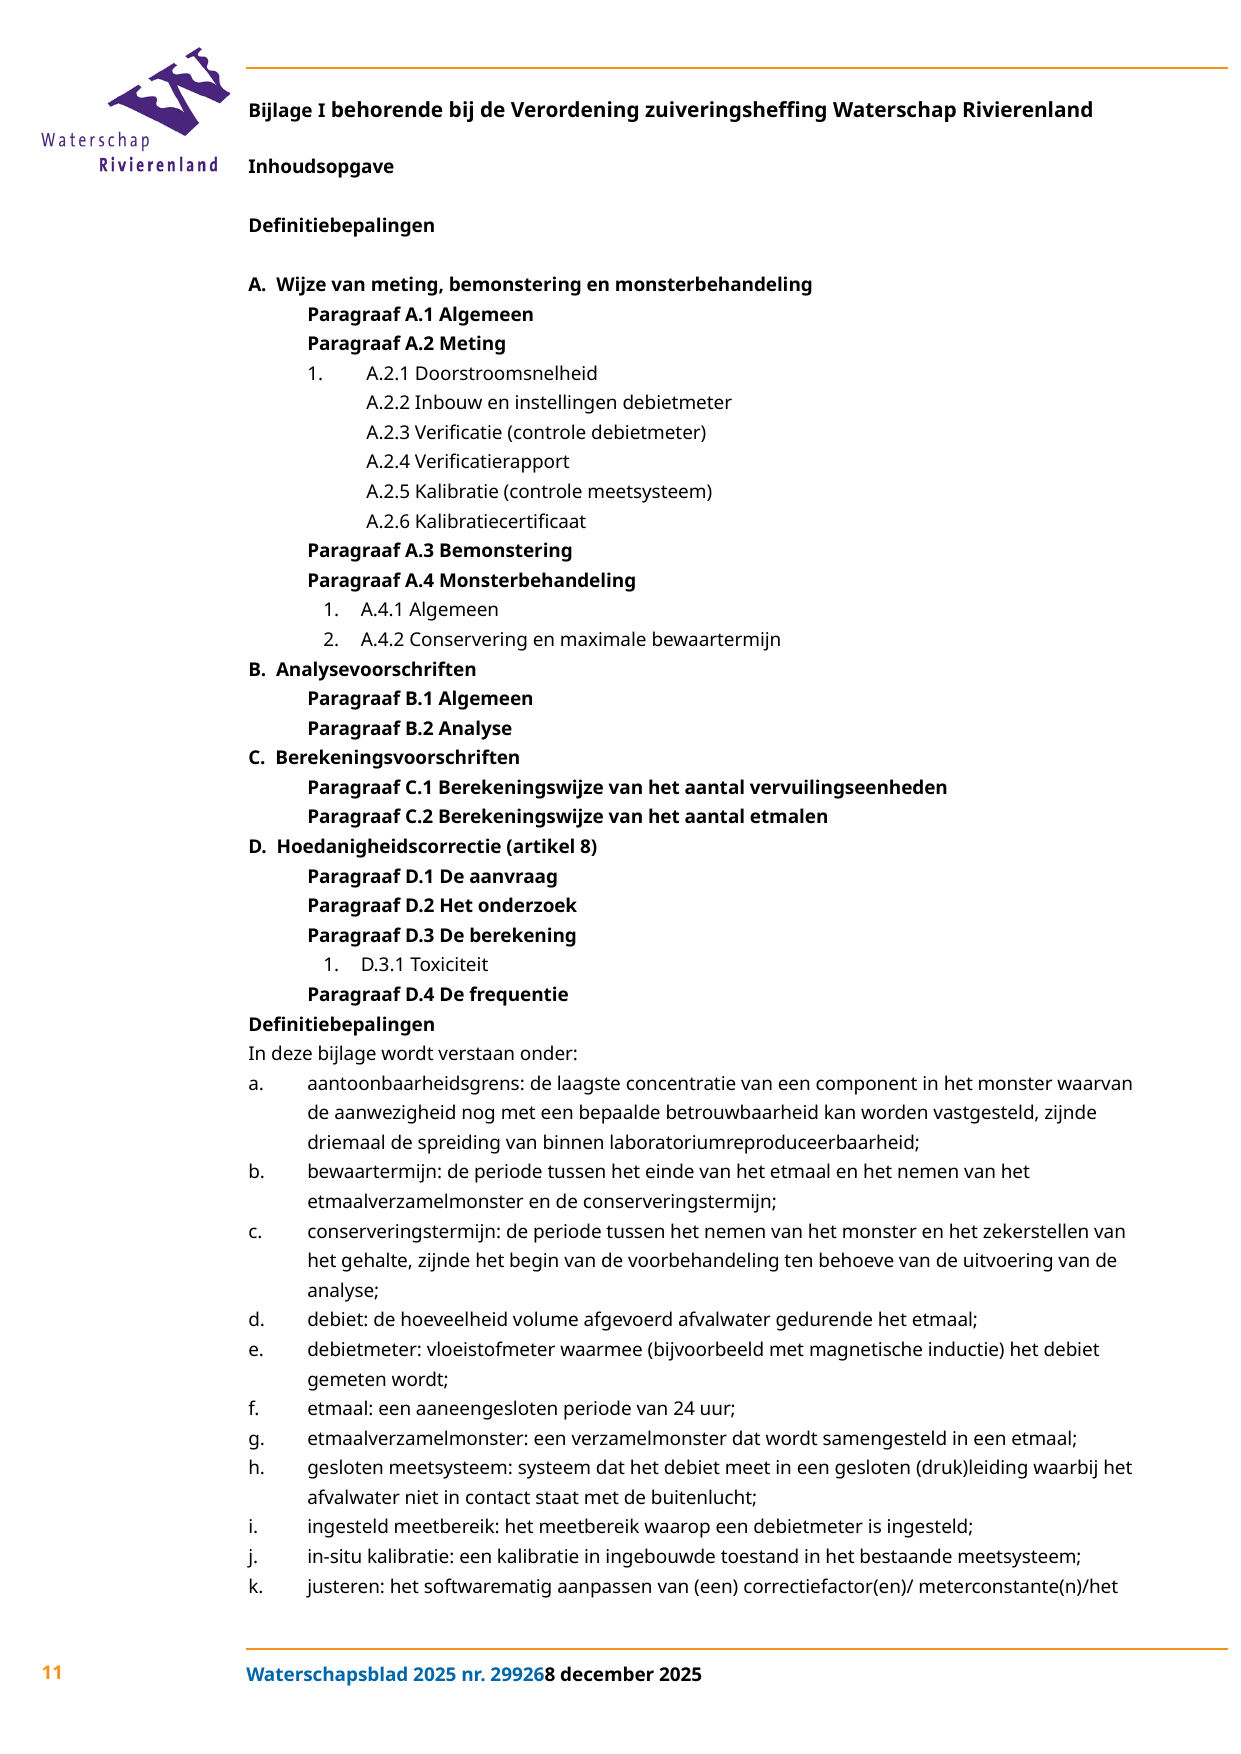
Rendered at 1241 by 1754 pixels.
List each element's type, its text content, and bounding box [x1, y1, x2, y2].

list in-situ kalibratie: een kalibratie in ingebouwde toestand in het bestaande meetsysteem; [248, 1543, 1152, 1569]
text Definitiebepalingen [248, 212, 1152, 238]
list aantoonbaarheidsgrens: de laagste concentratie van een component in het monster waarvan de aanwezigheid nog met een bepaalde betrouwbaarheid kan worden vastgesteld, zijnde driemaal de spreiding van binnen laboratoriumreproduceerbaarheid; [248, 1070, 1152, 1155]
text B. Analysevoorschriften [248, 656, 1152, 682]
list A.2.5 Kalibratie (controle meetsysteem) [307, 478, 1152, 504]
list Paragraaf C.1 Berekeningswijze van het aantal vervuilingseenheden [248, 774, 1152, 800]
list debietmeter: vloeistofmeter waarmee (bijvoorbeeld met magnetische inductie) het debiet gemeten wordt; [248, 1336, 1152, 1392]
list ingesteld meetbereik: het meetbereik waarop een debietmeter is ingesteld; [248, 1514, 1152, 1539]
list Paragraaf D.2 Het onderzoek [248, 892, 1152, 918]
list debiet: de hoeveelheid volume afgevoerd afvalwater gedurende het etmaal; [248, 1307, 1152, 1332]
list Paragraaf C.2 Berekeningswijze van het aantal etmalen [248, 804, 1152, 829]
list conserveringstermijn: de periode tussen het nemen van het monster en het zekerstellen van het gehalte, zijnde het begin van de voorbehandeling ten behoeve van de uitvoering van de analyse; [248, 1218, 1152, 1303]
list etmaal: een aaneengesloten periode van 24 uur; [248, 1395, 1152, 1421]
list Paragraaf A.3 Bemonstering [248, 537, 1152, 563]
list Paragraaf D.1 De aanvraag [248, 863, 1152, 889]
text Inhoudsopgave [248, 153, 1152, 179]
list Paragraaf D.4 De frequentie [248, 981, 1152, 1007]
list D.3.1 Toxiciteit [323, 952, 1152, 977]
list Paragraaf B.1 Algemeen [248, 685, 1152, 711]
list A.2.4 Verificatierapport [307, 449, 1152, 474]
text D. Hoedanigheidscorrectie (artikel 8) [248, 833, 1152, 859]
text A. Wijze van meting, bemonstering en monsterbehandeling [248, 271, 1152, 297]
text C. Berekeningsvoorschriften [248, 744, 1152, 770]
text Definitiebepalingen [248, 1011, 1152, 1037]
list A.4.2 Conservering en maximale bewaartermijn [323, 626, 1152, 652]
list A.2.1 Doorstroomsnelheid [307, 360, 1152, 386]
list etmaalverzamelmonster: een verzamelmonster dat wordt samengesteld in een etmaal; [248, 1425, 1152, 1451]
list Paragraaf B.2 Analyse [248, 715, 1152, 741]
picture [41, 47, 231, 172]
list justeren: het softwarematig aanpassen van (een) correctiefactor(en)/ meterconstante(n)/het [248, 1573, 1152, 1599]
list A.2.6 Kalibratiecertificaat [307, 508, 1152, 534]
list Paragraaf D.3 De berekening [248, 922, 1152, 948]
list Paragraaf A.2 Meting [248, 330, 1152, 356]
text In deze bijlage wordt verstaan onder: [248, 1040, 1152, 1066]
list A.2.2 Inbouw en instellingen debietmeter [307, 389, 1152, 415]
text Bijlage I behorende bij de Verordening zuiveringsheffing Waterschap Rivierenland [248, 95, 1152, 123]
list bewaartermijn: de periode tussen het einde van het etmaal en het nemen van het etmaalverzamelmonster en de conserveringstermijn; [248, 1159, 1152, 1214]
list A.4.1 Algemeen [323, 597, 1152, 622]
list Paragraaf A.1 Algemeen [248, 301, 1152, 327]
list gesloten meetsysteem: systeem dat het debiet meet in een gesloten (druk)leiding waarbij het afvalwater niet in contact staat met de buitenlucht; [248, 1454, 1152, 1510]
list A.2.3 Verificatie (controle debietmeter) [307, 419, 1152, 445]
list Paragraaf A.4 Monsterbehandeling [248, 567, 1152, 593]
